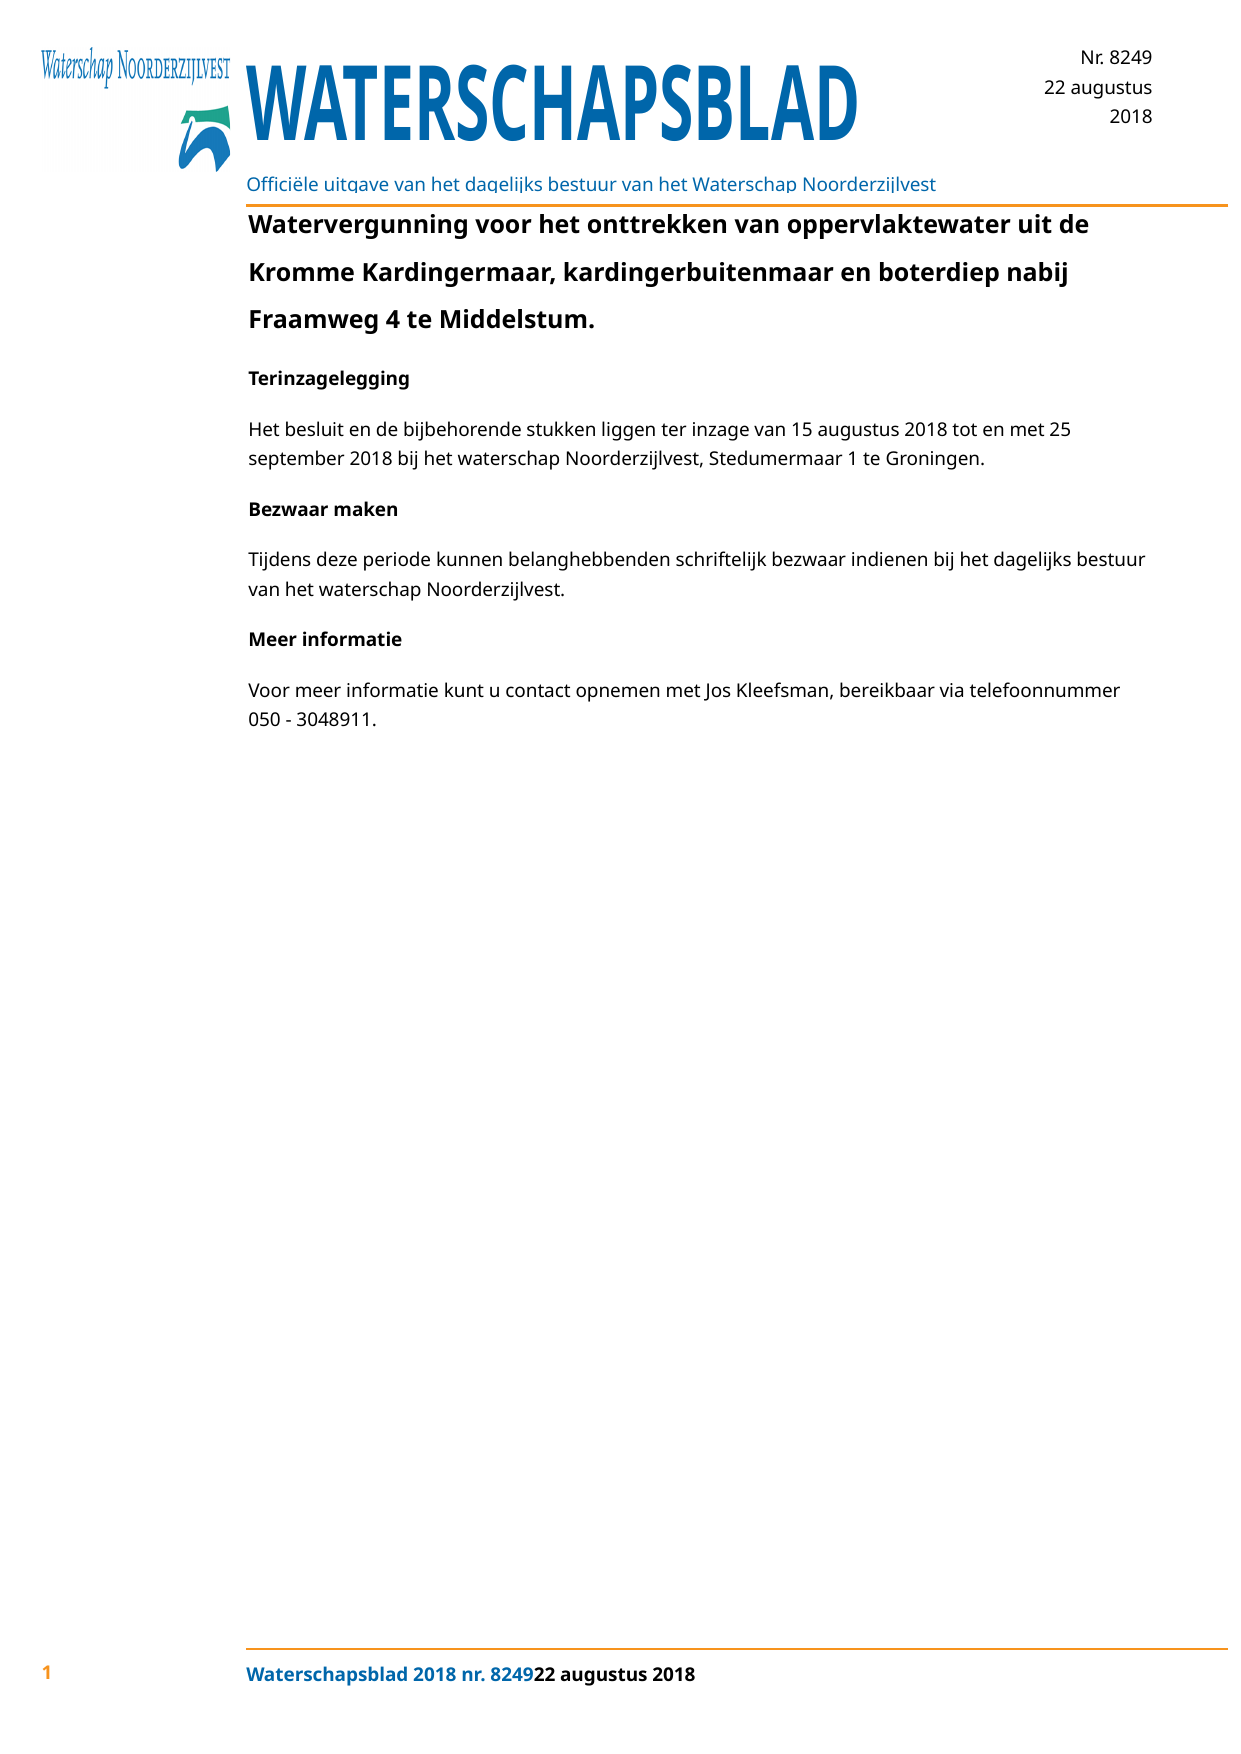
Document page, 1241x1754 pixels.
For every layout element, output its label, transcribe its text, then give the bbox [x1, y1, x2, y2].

picture [41, 47, 231, 172]
text Voor meer informatie kunt u contact opnemen met Jos Kleefsman, bereikbaar via telefoonnummer 050 - 3048911. [248, 677, 1152, 732]
text Tijdens deze periode kunnen belanghebbenden schriftelijk bezwaar indienen bij het dagelijks bestuur van het waterschap Noorderzijlvest. [248, 546, 1152, 602]
text Watervergunning voor het onttrekken van oppervlaktewater uit de Kromme Kardingermaar, kardingerbuitenmaar en boterdiep nabij Fraamweg 4 te Middelstum. [248, 207, 1152, 336]
text Meer informatie [248, 626, 1152, 652]
text Het besluit en de bijbehorende stukken liggen ter inzage van 15 augustus 2018 tot en met 25 september 2018 bij het waterschap Noorderzijlvest, Stedumermaar 1 te Groningen. [248, 416, 1152, 471]
text Bezwaar maken [248, 496, 1152, 522]
text Terinzagelegging [248, 366, 1152, 391]
